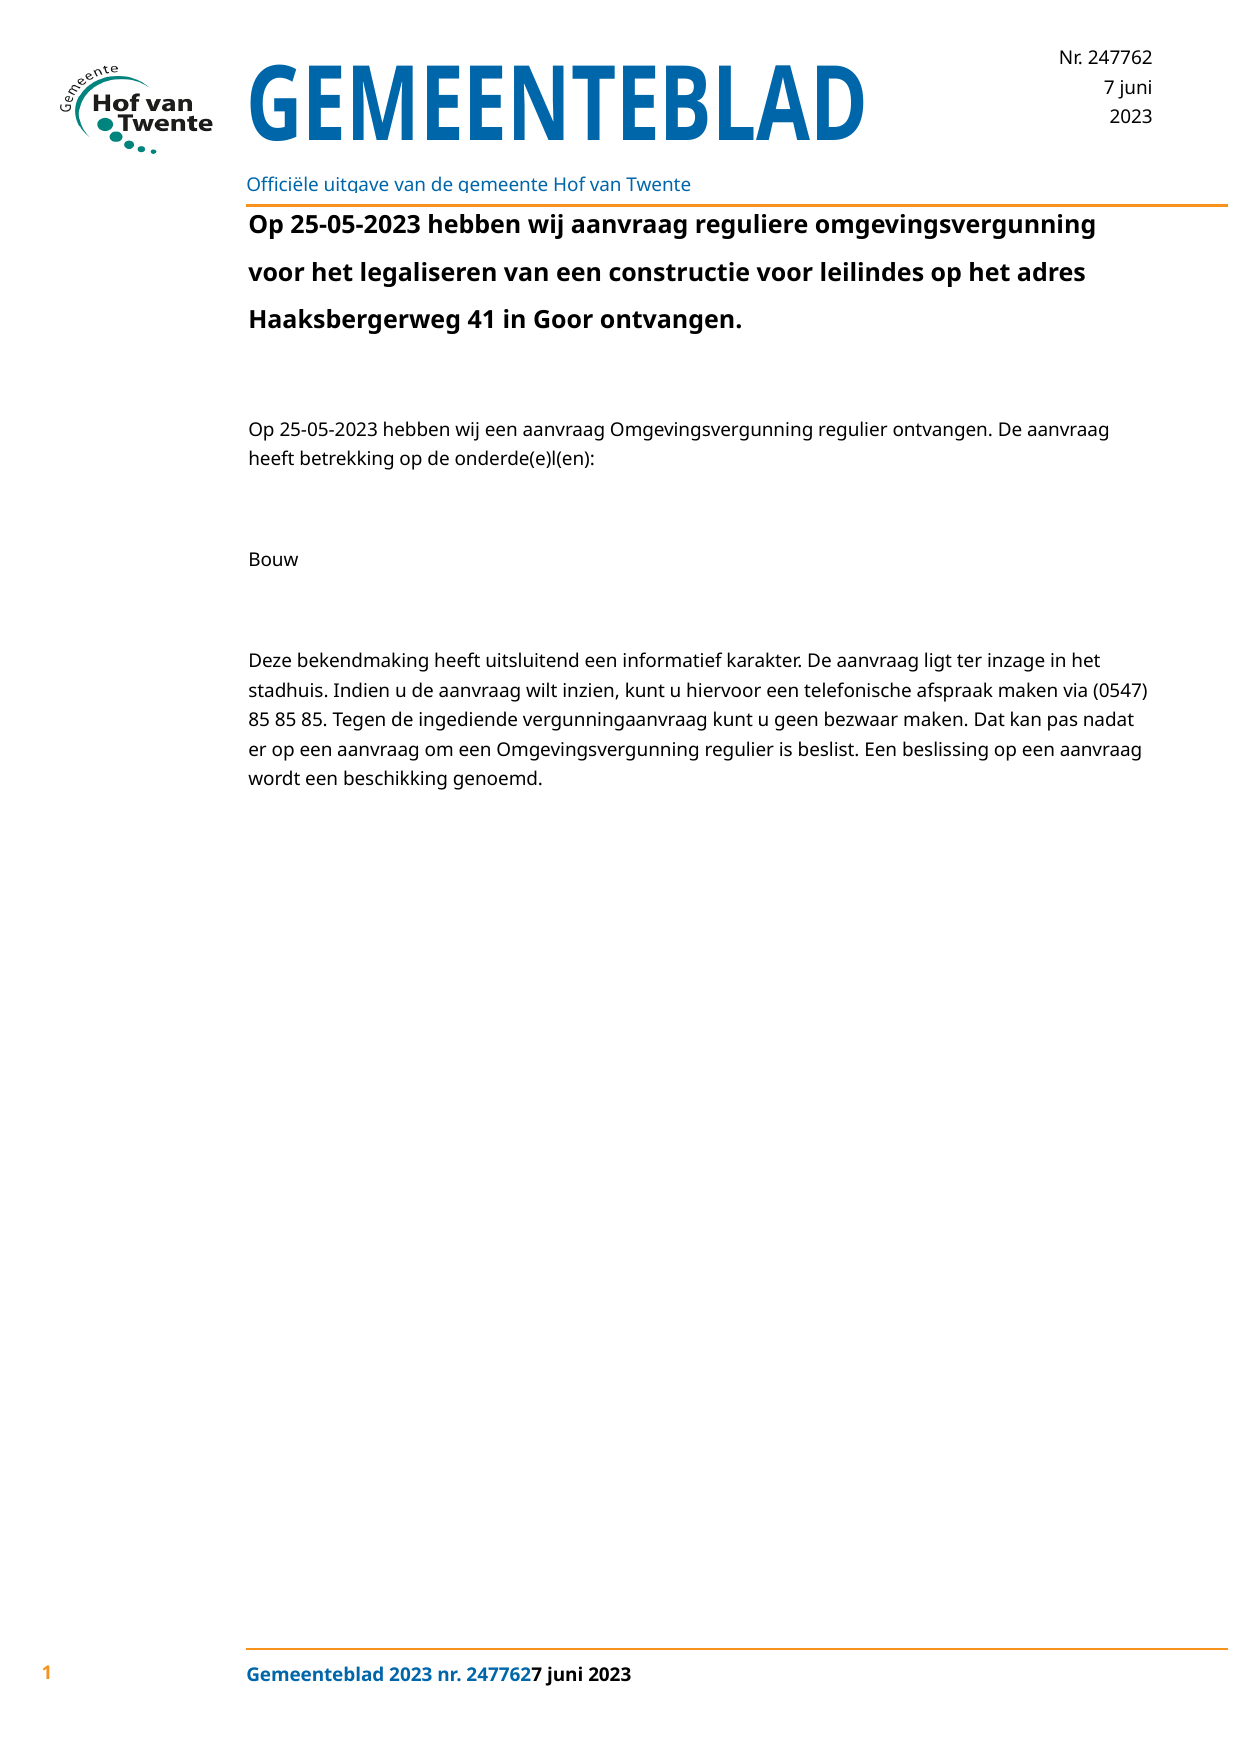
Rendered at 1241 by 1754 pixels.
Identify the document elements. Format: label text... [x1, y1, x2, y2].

text Op 25-05-2023 hebben wij aanvraag reguliere omgevingsvergunning voor het legaliseren van een constructie voor leilindes op het adres Haaksbergerweg 41 in Goor ontvangen. [248, 207, 1152, 336]
picture [41, 47, 231, 172]
text Bouw [248, 546, 1152, 572]
text Op 25-05-2023 hebben wij een aanvraag Omgevingsvergunning regulier ontvangen. De aanvraag heeft betrekking op de onderde(e)l(en): [248, 416, 1152, 471]
text Deze bekendmaking heeft uitsluitend een informatief karakter. De aanvraag ligt ter inzage in het stadhuis. Indien u de aanvraag wilt inzien, kunt u hiervoor een telefonische afspraak maken via (0547) 85 85 85. Tegen de ingediende vergunningaanvraag kunt u geen bezwaar maken. Dat kan pas nadat er op een aanvraag om een Omgevingsvergunning regulier is beslist. Een beslissing op een aanvraag wordt een beschikking genoemd. [248, 647, 1152, 791]
